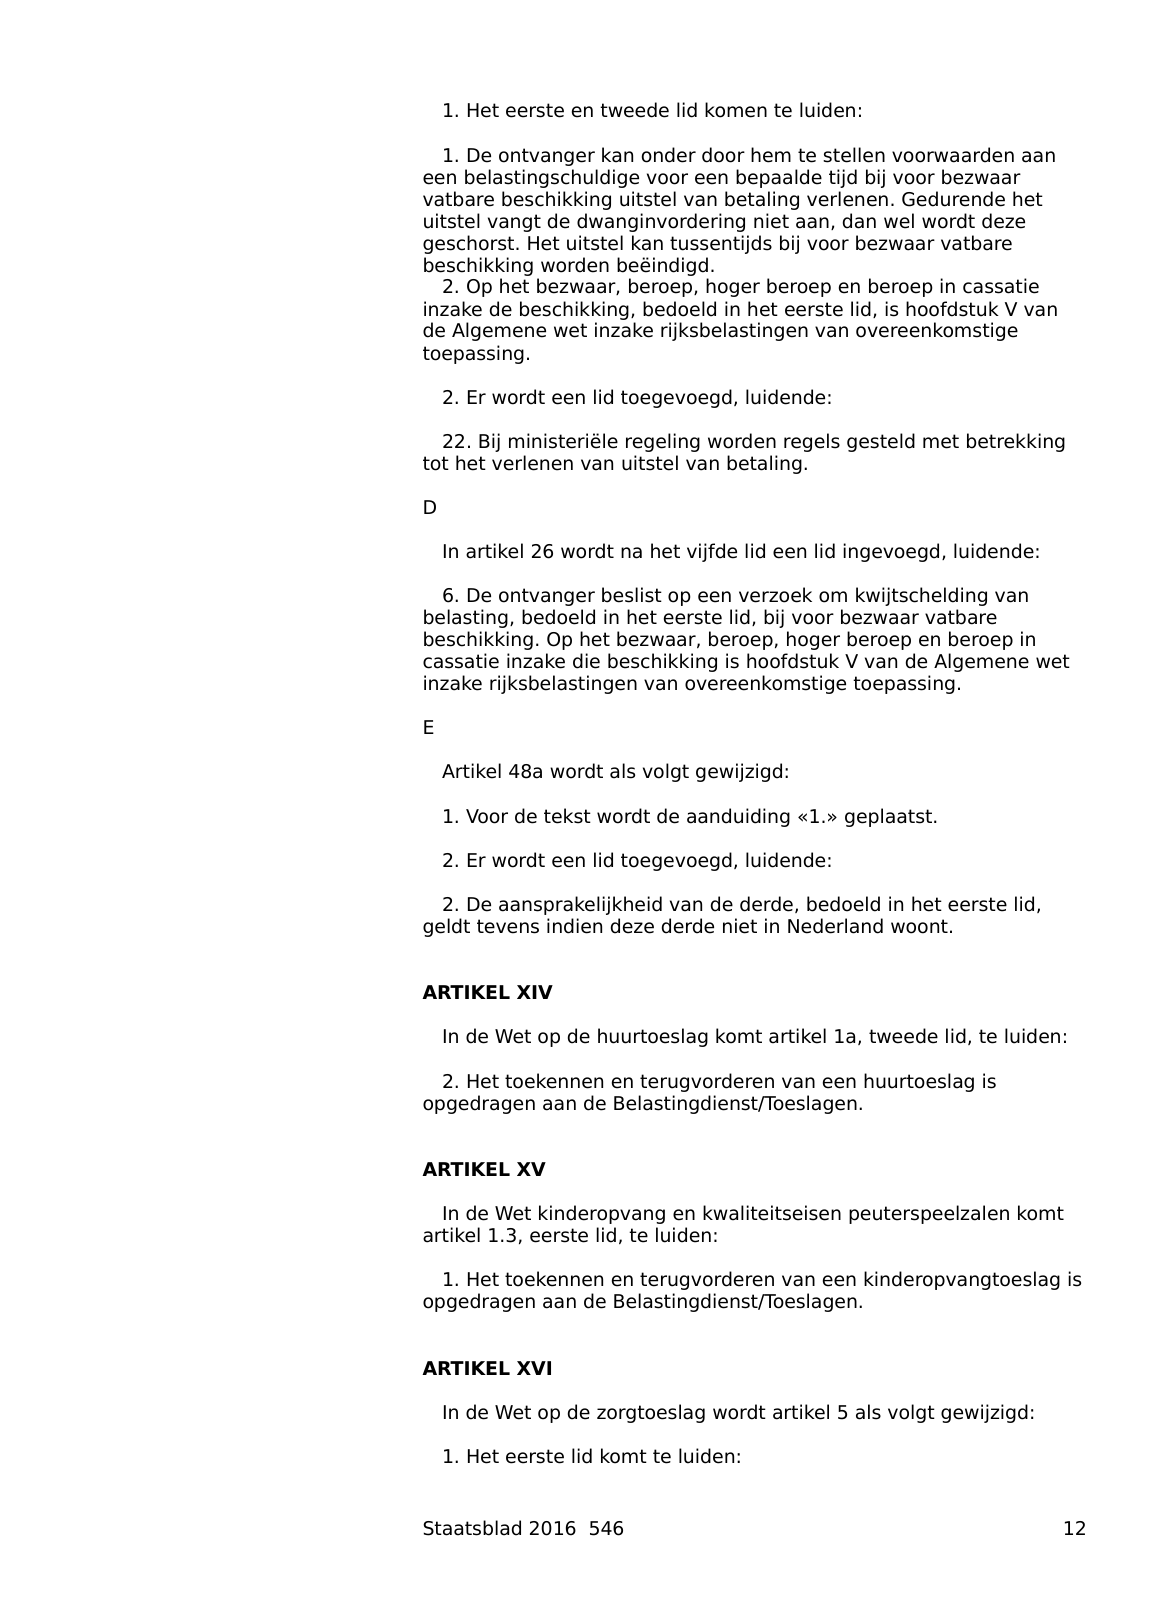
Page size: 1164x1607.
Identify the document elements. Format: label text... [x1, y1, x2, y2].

text 1. Het eerste en tweede lid komen te luiden: [422, 100, 1087, 122]
text In de Wet kinderopvang en kwaliteitseisen peuterspeelzalen komt artikel 1.3, eerste lid, te luiden: [422, 1203, 1087, 1247]
text 2. Er wordt een lid toegevoegd, luidende: [422, 387, 1087, 408]
text 2. Op het bezwaar, beroep, hoger beroep en beroep in cassatie inzake de beschikking, bedoeld in het eerste lid, is hoofdstuk V van de Algemene wet inzake rijksbelastingen van overeenkomstige toepassing. [422, 276, 1087, 364]
text 2. Er wordt een lid toegevoegd, luidende: [422, 850, 1087, 872]
text In de Wet op de huurtoeslag komt artikel 1a, tweede lid, te luiden: [422, 1026, 1087, 1048]
text 1. Het eerste lid komt te luiden: [422, 1446, 1087, 1468]
subtitle ARTIKEL XIV [422, 982, 1087, 1004]
text In de Wet op de zorgtoeslag wordt artikel 5 als volgt gewijzigd: [422, 1402, 1087, 1424]
text E [422, 717, 1087, 739]
text 22. Bij ministeriële regeling worden regels gesteld met betrekking tot het verlenen van uitstel van betaling. [422, 431, 1087, 475]
text 1. Het toekennen en terugvorderen van een kinderopvangtoeslag is opgedragen aan de Belastingdienst/Toeslagen. [422, 1269, 1087, 1313]
text 6. De ontvanger beslist op een verzoek om kwijtschelding van belasting, bedoeld in het eerste lid, bij voor bezwaar vatbare beschikking. Op het bezwaar, beroep, hoger beroep en beroep in cassatie inzake die beschikking is hoofdstuk V van de Algemene wet inzake rijksbelastingen van overeenkomstige toepassing. [422, 585, 1087, 695]
text 2. Het toekennen en terugvorderen van een huurtoeslag is opgedragen aan de Belastingdienst/Toeslagen. [422, 1071, 1087, 1114]
subtitle ARTIKEL XVI [422, 1358, 1087, 1379]
text 2. De aansprakelijkheid van de derde, bedoeld in het eerste lid, geldt tevens indien deze derde niet in Nederland woont. [422, 894, 1087, 938]
subtitle ARTIKEL XV [422, 1159, 1087, 1181]
text 1. Voor de tekst wordt de aanduiding «1.» geplaatst. [422, 806, 1087, 828]
text 1. De ontvanger kan onder door hem te stellen voorwaarden aan een belastingschuldige voor een bepaalde tijd bij voor bezwaar vatbare beschikking uitstel van betaling verlenen. Gedurende het uitstel vangt de dwanginvordering niet aan, dan wel wordt deze geschorst. Het uitstel kan tussentijds bij voor bezwaar vatbare beschikking worden beëindigd. [422, 144, 1087, 276]
text D [422, 497, 1087, 519]
text Artikel 48a wordt als volgt gewijzigd: [422, 761, 1087, 783]
text In artikel 26 wordt na het vijfde lid een lid ingevoegd, luidende: [422, 541, 1087, 563]
